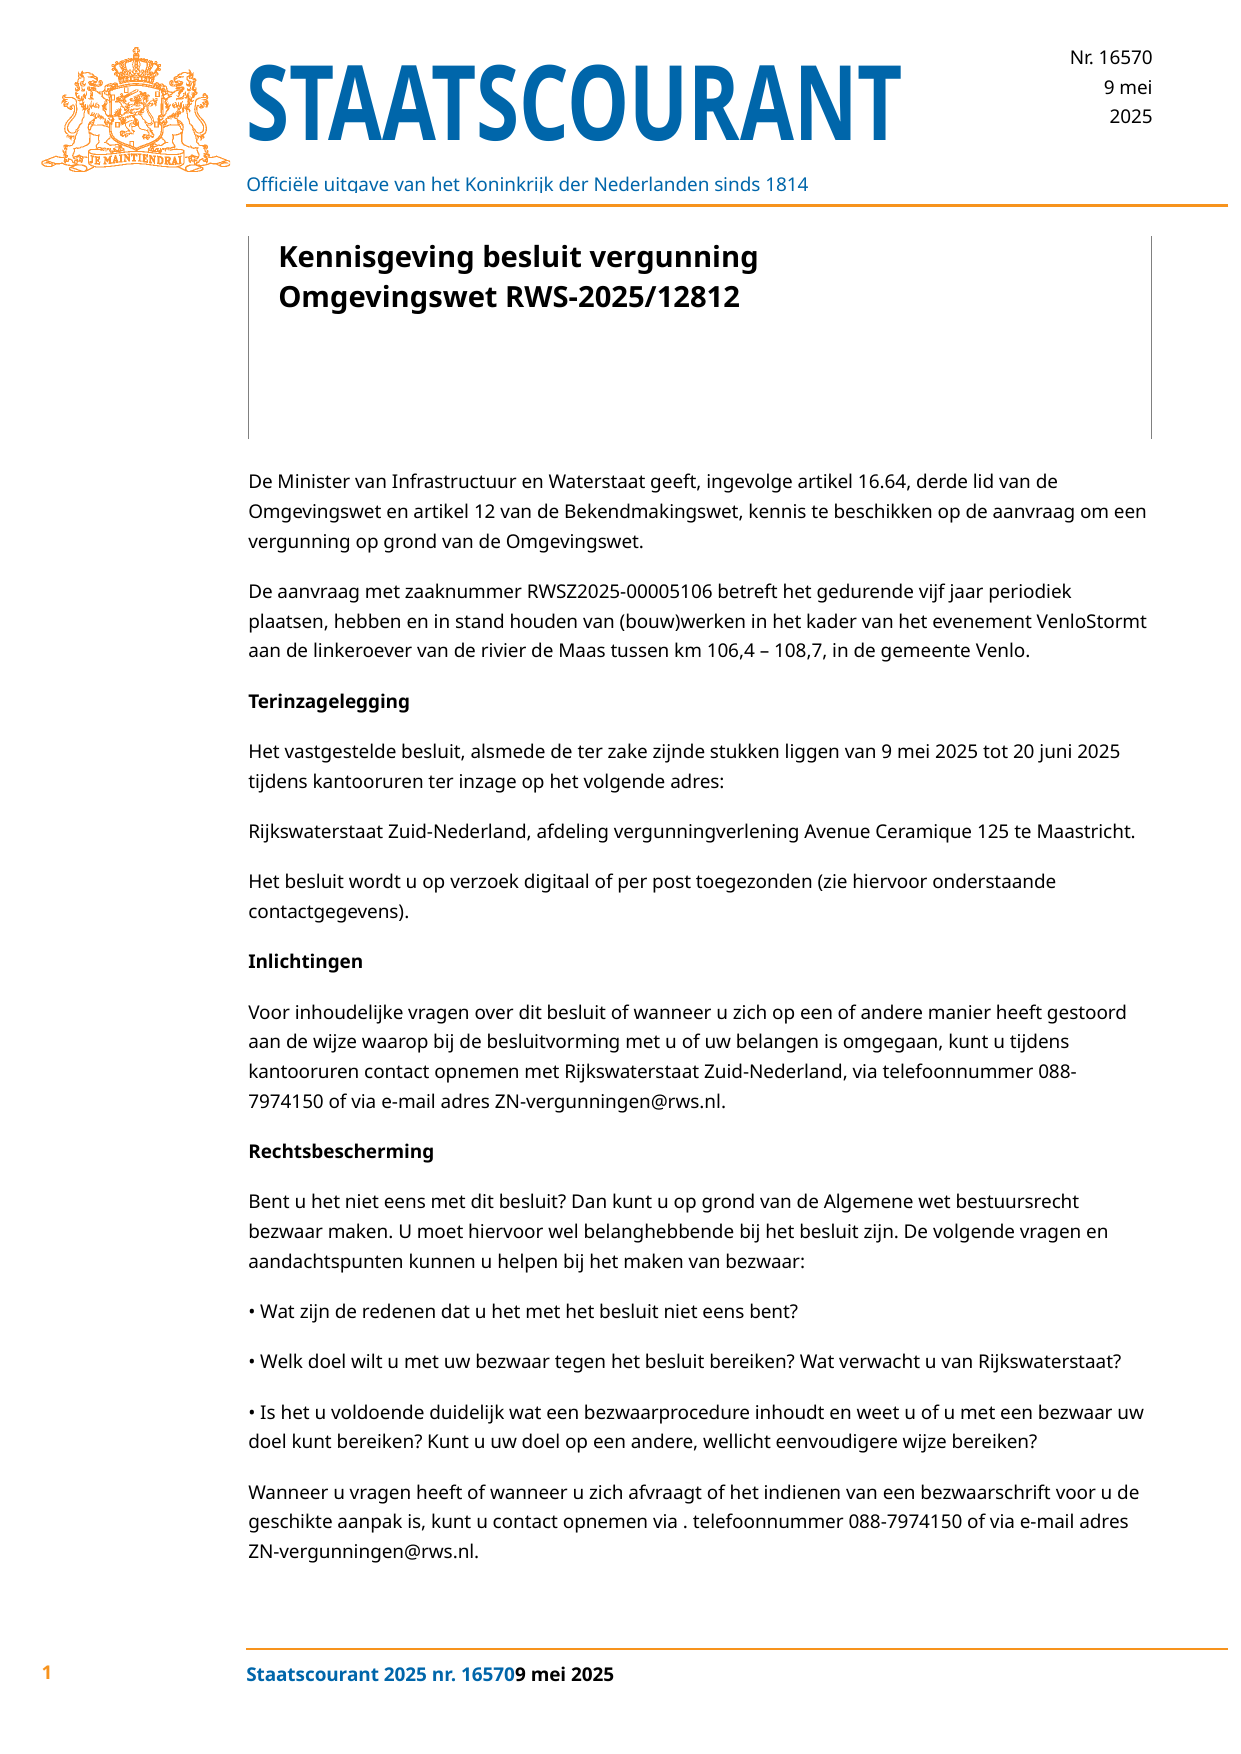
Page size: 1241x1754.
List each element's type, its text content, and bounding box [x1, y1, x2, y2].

picture [912, 236, 1090, 414]
table_header [1090, 236, 1151, 413]
text Terinzagelegging [248, 688, 1152, 713]
table_header Kennisgeving besluit vergunning Omgevingswet RWS-2025/12812 [249, 236, 850, 439]
text • Welk doel wilt u met uw bezwaar tegen het besluit bereiken? Wat verwacht u van Rijkswaterstaat? [248, 1349, 1152, 1374]
table_header [850, 414, 1151, 439]
text Het besluit wordt u op verzoek digitaal of per post toegezonden (zie hiervoor onderstaande contactgegevens). [248, 869, 1152, 924]
text De aanvraag met zaaknummer RWSZ2025-00005106 betreft het gedurende vijf jaar periodiek plaatsen, hebben en in stand houden van (bouw)werken in het kader van het evenement VenloStormt aan de linkeroever van de rivier de Maas tussen km 106,4 – 108,7, in de gemeente Venlo. [248, 578, 1152, 663]
text De Minister van Infrastructuur en Waterstaat geeft, ingevolge artikel 16.64, derde lid van de Omgevingswet en artikel 12 van de Bekendmakingswet, kennis te beschikken op de aanvraag om een vergunning op grond van de Omgevingswet. [248, 469, 1152, 553]
text Bent u het niet eens met dit besluit? Dan kunt u op grond van de Algemene wet bestuursrecht bezwaar maken. U moet hiervoor wel belanghebbende bij het besluit zijn. De volgende vragen en aandachtspunten kunnen u helpen bij het maken van bezwaar: [248, 1189, 1152, 1273]
text Wanneer u vragen heeft of wanneer u zich afvraagt of het indienen van een bezwaarschrift voor u de geschikte aanpak is, kunt u contact opnemen via . telefoonnummer 088-7974150 of via e-mail adres ZN-vergunningen@rws.nl. [248, 1479, 1152, 1564]
text Het vastgestelde besluit, alsmede de ter zake zijnde stukken liggen van 9 mei 2025 tot 20 juni 2025 tijdens kantooruren ter inzage op het volgende adres: [248, 738, 1152, 793]
text • Wat zijn de redenen dat u het met het besluit niet eens bent? [248, 1298, 1152, 1324]
text • Is het u voldoende duidelijk wat een bezwaarprocedure inhoudt en weet u of u met een bezwaar uw doel kunt bereiken? Kunt u uw doel op een andere, wellicht eenvoudigere wijze bereiken? [248, 1399, 1152, 1454]
picture [41, 47, 231, 172]
text Rechtsbescherming [248, 1138, 1152, 1164]
text Voor inhoudelijke vragen over dit besluit of wanneer u zich op een of andere manier heeft gestoord aan de wijze waarop bij de besluitvorming met u of uw belangen is omgegaan, kunt u tijdens kantooruren contact opnemen met Rijkswaterstaat Zuid-Nederland, via telefoonnummer 088-7974150 of via e-mail adres ZN-vergunningen@rws.nl. [248, 999, 1152, 1113]
table_header [850, 236, 912, 413]
text Rijkswaterstaat Zuid-Nederland, afdeling vergunningverlening Avenue Ceramique 125 te Maastricht. [248, 818, 1152, 844]
text Inlichtingen [248, 949, 1152, 974]
